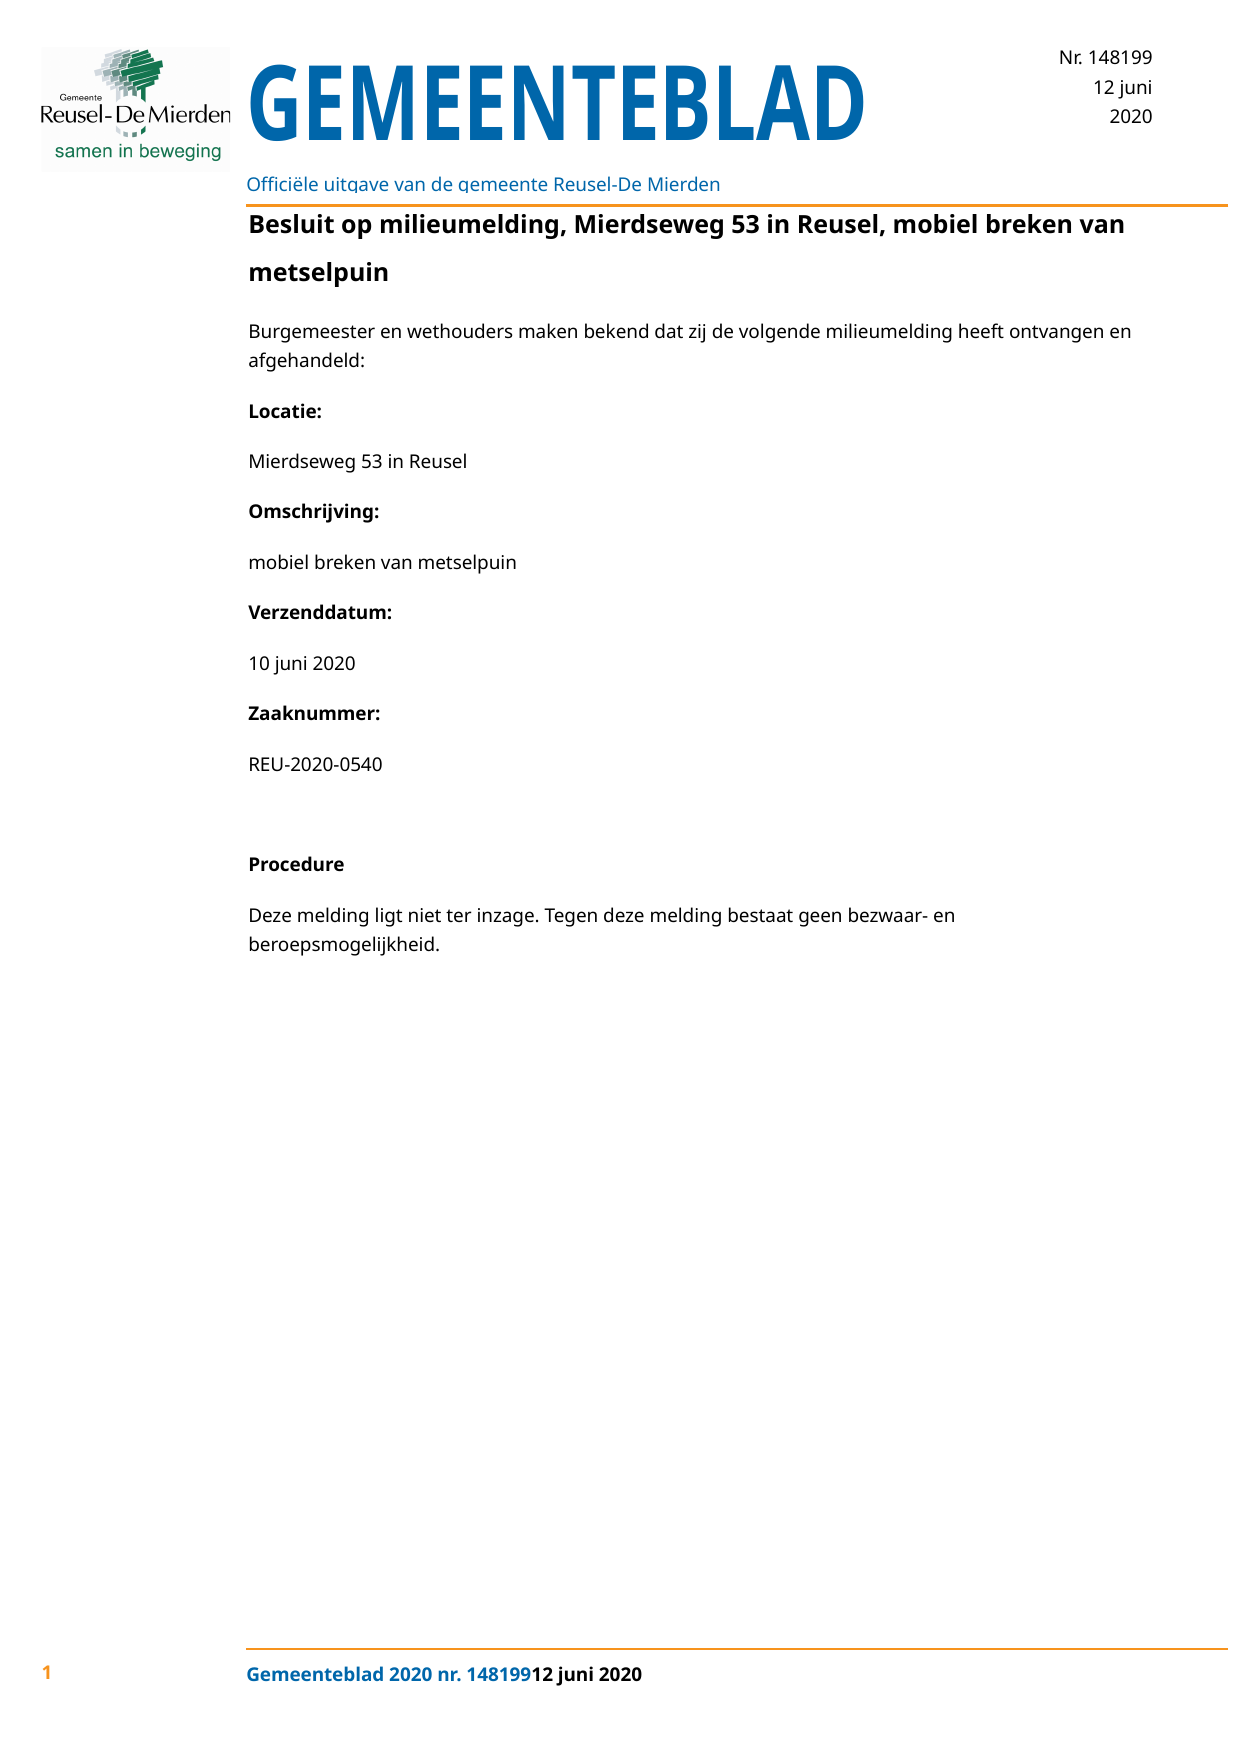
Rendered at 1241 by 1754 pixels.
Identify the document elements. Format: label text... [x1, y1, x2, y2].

text Locatie: [248, 398, 1152, 424]
text Deze melding ligt niet ter inzage. Tegen deze melding bestaat geen bezwaar- en beroepsmogelijkheid. [248, 902, 1152, 957]
picture [41, 47, 231, 172]
text Omschrijving: [248, 499, 1152, 524]
text Verzenddatum: [248, 599, 1152, 625]
text REU-2020-0540 [248, 751, 1152, 777]
text mobiel breken van metselpuin [248, 549, 1152, 575]
text Mierdseweg 53 in Reusel [248, 448, 1152, 474]
text Burgemeester en wethouders maken bekend dat zij de volgende milieumelding heeft ontvangen en afgehandeld: [248, 318, 1152, 373]
text Besluit op milieumelding, Mierdseweg 53 in Reusel, mobiel breken van metselpuin [248, 207, 1152, 288]
text Procedure [248, 852, 1152, 877]
text 10 juni 2020 [248, 650, 1152, 676]
text Zaaknummer: [248, 700, 1152, 726]
